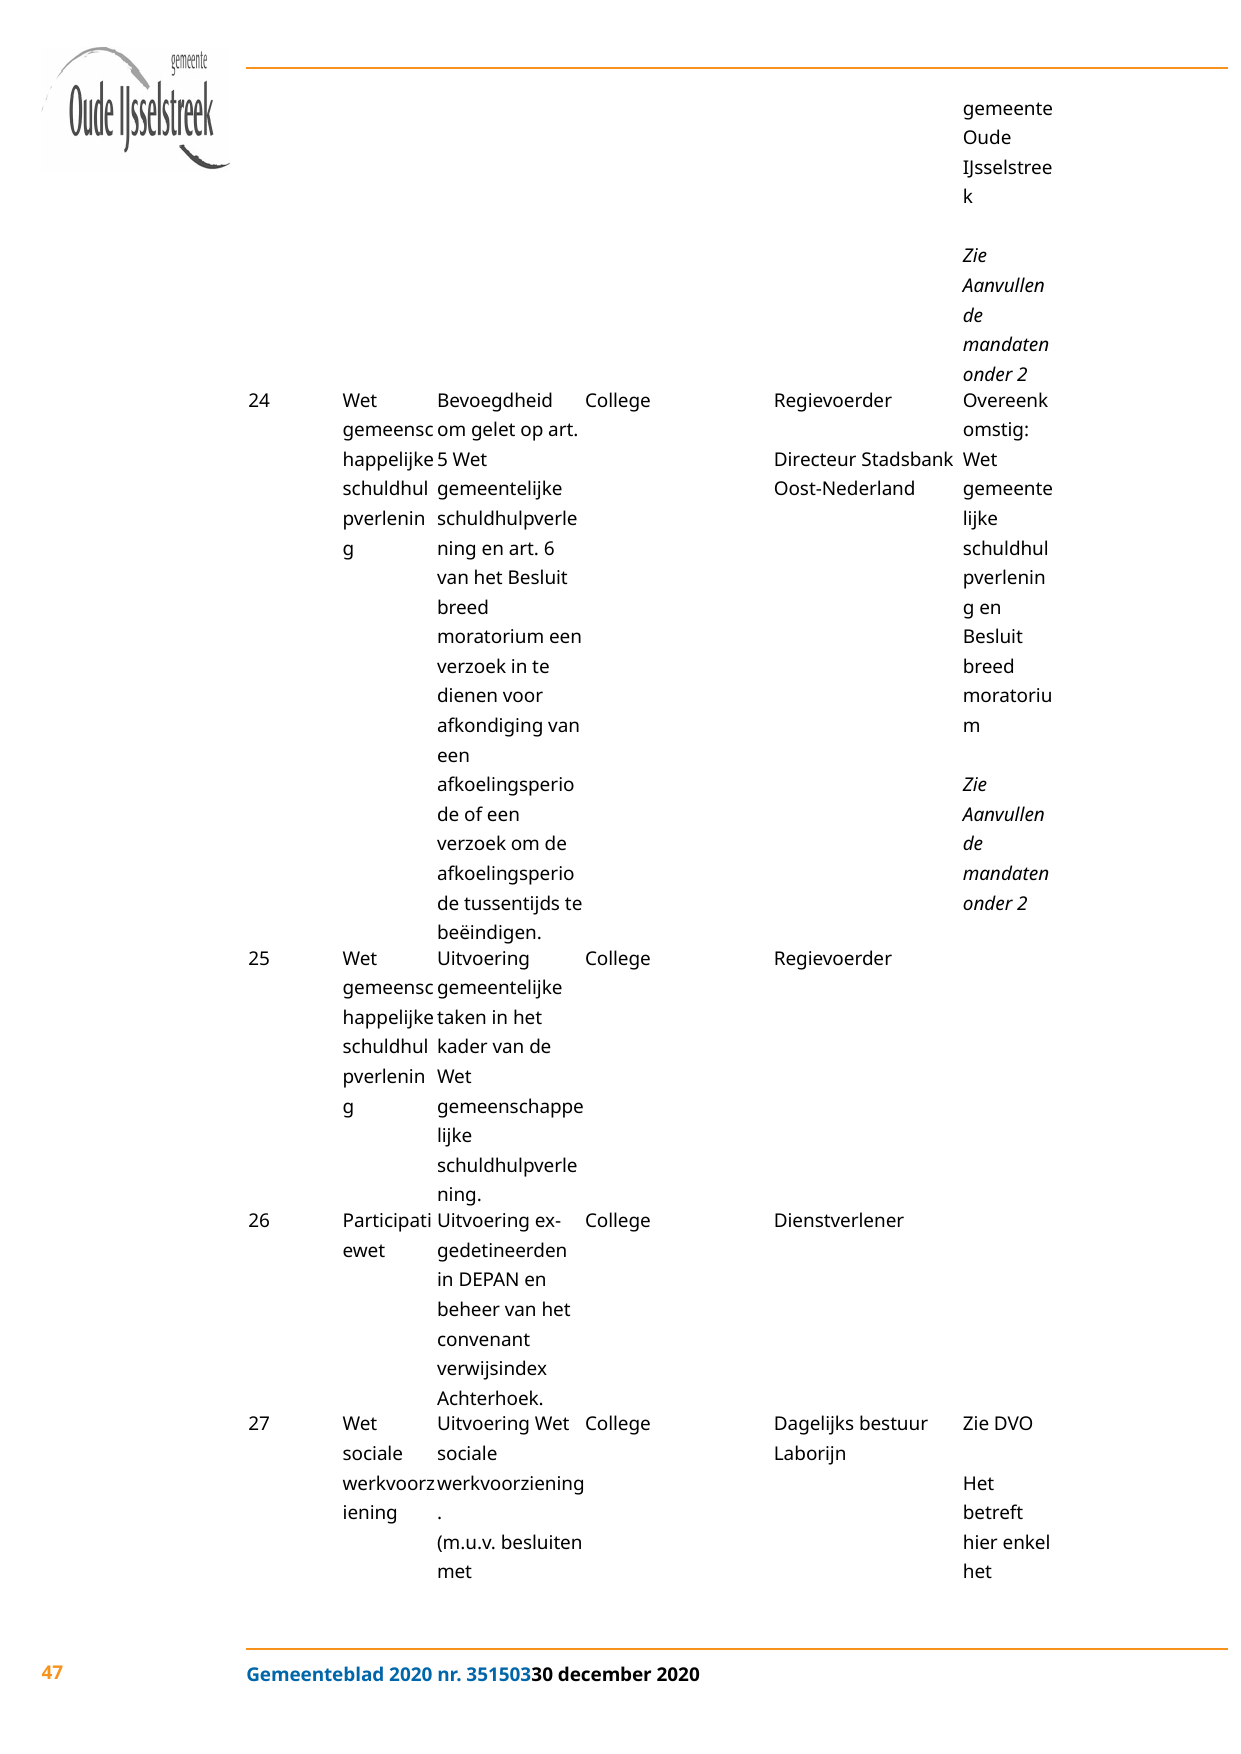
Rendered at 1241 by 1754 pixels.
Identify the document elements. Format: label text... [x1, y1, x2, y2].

table_cell [585, 95, 774, 387]
table_cell Wet gemeenschappelijke schuldhulpverlening [343, 387, 437, 945]
table_cell College [585, 945, 774, 1207]
table_cell [248, 95, 342, 387]
table_cell [437, 95, 585, 387]
table_cell 26 [248, 1208, 342, 1411]
table_cell gemeente Oude IJsselstreek Zie Aanvullende mandaten onder 2 [963, 95, 1057, 387]
table_cell Wet gemeenschappelijke schuldhulpverlening [343, 945, 437, 1207]
table_cell [774, 95, 963, 387]
table_cell Zie DVO Het betreft hier enkel het [963, 1411, 1057, 1584]
table_cell Participatiewet [343, 1208, 437, 1411]
table_cell College [585, 1411, 774, 1584]
table_cell Regievoerder Directeur Stadsbank Oost-Nederland [774, 387, 963, 945]
table_cell [963, 1208, 1057, 1411]
table_cell Regievoerder [774, 945, 963, 1207]
table_cell Wet sociale werkvoorziening [343, 1411, 437, 1584]
table_cell 24 [248, 387, 342, 945]
table_cell Uitvoering gemeentelijke taken in het kader van de Wet gemeenschappelijke schuldhulpverlening. [437, 945, 585, 1207]
table_cell College [585, 387, 774, 945]
picture [41, 47, 231, 172]
table_cell Dagelijks bestuur Laborijn [774, 1411, 963, 1584]
table_cell Dienstverlener [774, 1208, 963, 1411]
table_cell [343, 95, 437, 387]
table_cell College [585, 1208, 774, 1411]
table_cell 27 [248, 1411, 342, 1584]
table_cell Uitvoering Wet sociale werkvoorziening. (m.u.v. besluiten met [437, 1411, 585, 1584]
table_cell Uitvoering ex-gedetineerden in DEPAN en beheer van het convenant verwijsindex Achterhoek. [437, 1208, 585, 1411]
table_cell Bevoegdheid om gelet op art. 5 Wet gemeentelijke schuldhulpverlening en art. 6 van het Besluit breed moratorium een verzoek in te dienen voor afkondiging van een afkoelingsperiode of een verzoek om de afkoelingsperiode tussentijds te beëindigen. [437, 387, 585, 945]
table_cell 25 [248, 945, 342, 1207]
table_cell Overeenkomstig: Wet gemeentelijke schuldhulpverlening en Besluit breed moratorium Zie Aanvullende mandaten onder 2 [963, 387, 1057, 945]
table_cell [963, 945, 1057, 1207]
